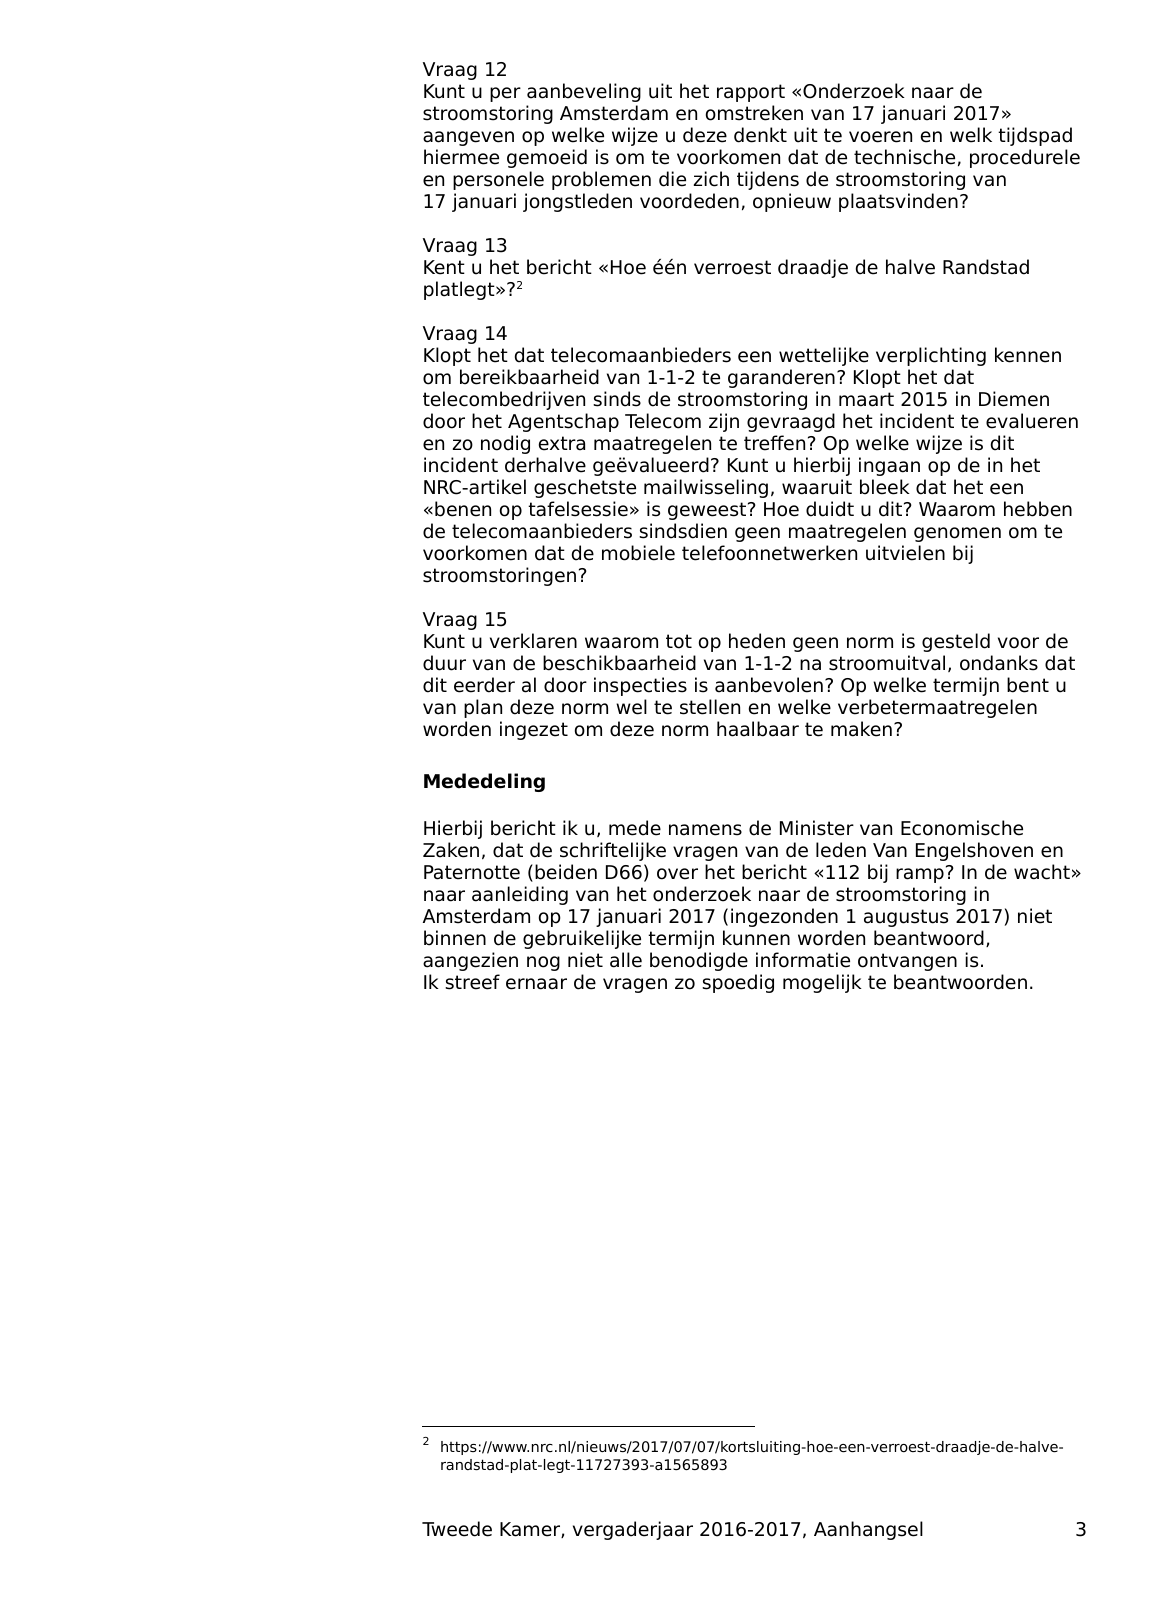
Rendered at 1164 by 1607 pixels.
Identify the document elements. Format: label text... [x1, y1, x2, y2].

text Kunt u per aanbeveling uit het rapport «Onderzoek naar de stroomstoring Amsterdam en omstreken van 17 januari 2017» aangeven op welke wijze u deze denkt uit te voeren en welk tijdspad hiermee gemoeid is om te voorkomen dat de technische, procedurele en personele problemen die zich tijdens de stroomstoring van 17 januari jongstleden voordeden, opnieuw plaatsvinden? [422, 81, 1087, 213]
text https://www.nrc.nl/nieuws/2017/07/07/kortsluiting-hoe-een-verroest-draadje-de-halve-randstad-plat-legt-11727393-a1565893 [422, 1435, 1087, 1474]
text Hierbij bericht ik u, mede namens de Minister van Economische Zaken, dat de schriftelijke vragen van de leden Van Engelshoven en Paternotte (beiden D66) over het bericht «112 bij ramp? In de wacht» naar aanleiding van het onderzoek naar de stroomstoring in Amsterdam op 17 januari 2017 (ingezonden 1 augustus 2017) niet binnen de gebruikelijke termijn kunnen worden beantwoord, aangezien nog niet alle benodigde informatie ontvangen is. [422, 818, 1087, 972]
text Kent u het bericht «Hoe één verroest draadje de halve Randstad platlegt»? [422, 257, 1087, 301]
subtitle Mededeling [422, 771, 1087, 793]
text Vraag 13 [422, 235, 1087, 257]
text Ik streef ernaar de vragen zo spoedig mogelijk te beantwoorden. [422, 972, 1087, 994]
text Vraag 12 [422, 59, 1087, 81]
text Klopt het dat telecomaanbieders een wettelijke verplichting kennen om bereikbaarheid van 1-1-2 te garanderen? Klopt het dat telecombedrijven sinds de stroomstoring in maart 2015 in Diemen door het Agentschap Telecom zijn gevraagd het incident te evalueren en zo nodig extra maatregelen te treffen? Op welke wijze is dit incident derhalve geëvalueerd? Kunt u hierbij ingaan op de in het NRC-artikel geschetste mailwisseling, waaruit bleek dat het een «benen op tafelsessie» is geweest? Hoe duidt u dit? Waarom hebben de telecomaanbieders sindsdien geen maatregelen genomen om te voorkomen dat de mobiele telefoonnetwerken uitvielen bij stroomstoringen? [422, 345, 1087, 587]
text Vraag 15 [422, 609, 1087, 631]
text Kunt u verklaren waarom tot op heden geen norm is gesteld voor de duur van de beschikbaarheid van 1-1-2 na stroomuitval, ondanks dat dit eerder al door inspecties is aanbevolen? Op welke termijn bent u van plan deze norm wel te stellen en welke verbetermaatregelen worden ingezet om deze norm haalbaar te maken? [422, 631, 1087, 741]
text Vraag 14 [422, 323, 1087, 345]
